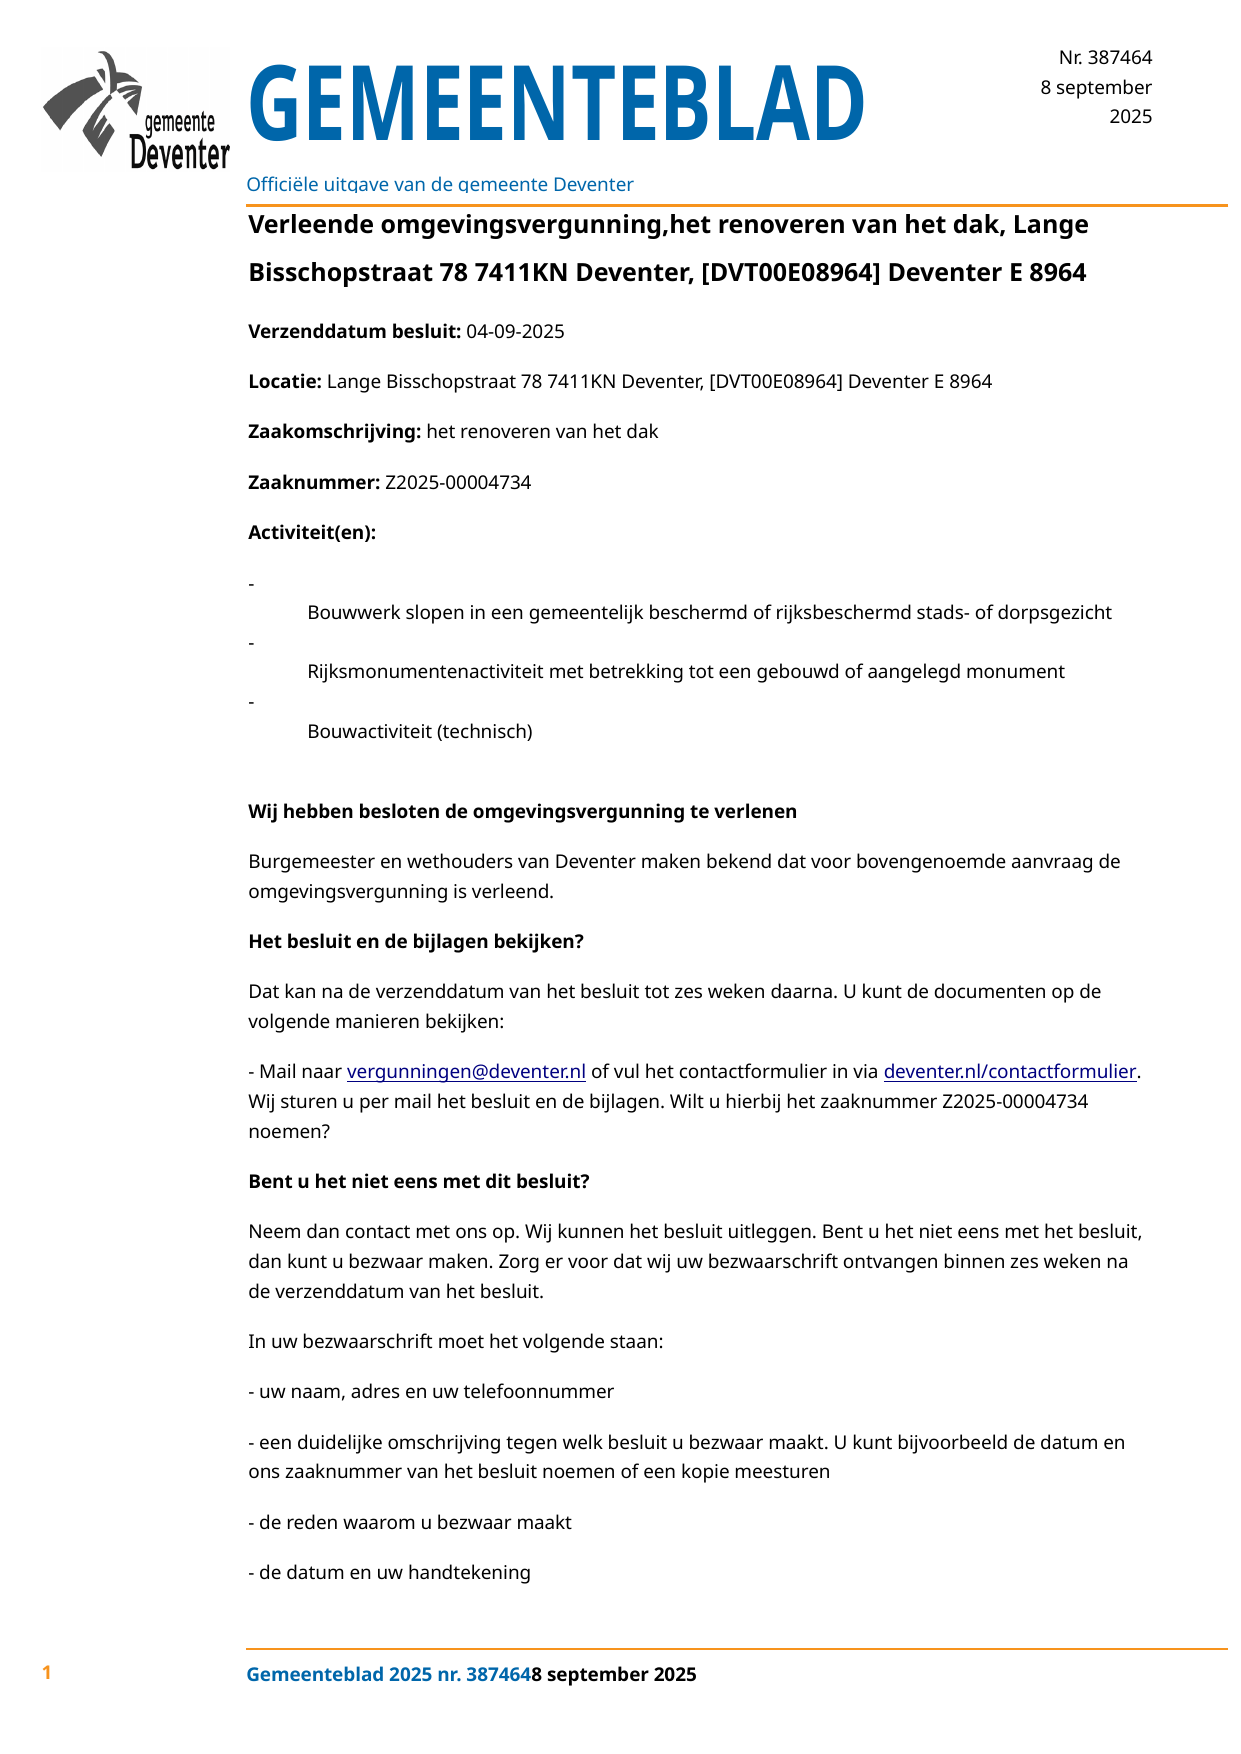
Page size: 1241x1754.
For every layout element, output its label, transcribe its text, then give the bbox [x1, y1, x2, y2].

text Wij hebben besloten de omgevingsvergunning te verlenen [248, 798, 1152, 824]
text Zaaknummer: Z2025-00004734 [248, 469, 1152, 495]
text Het besluit en de bijlagen bekijken? [248, 928, 1152, 954]
picture [41, 47, 231, 172]
text Activiteit(en): [248, 519, 1152, 545]
text Zaakomschrijving: het renoveren van het dak [248, 419, 1152, 444]
text Bent u het niet eens met dit besluit? [248, 1168, 1152, 1194]
text Neem dan contact met ons op. Wij kunnen het besluit uitleggen. Bent u het niet eens met het besluit, dan kunt u bezwaar maken. Zorg er voor dat wij uw bezwaarschrift ontvangen binnen zes weken na de verzenddatum van het besluit. [248, 1219, 1152, 1304]
list Rijksmonumentenactiviteit met betrekking tot een gebouwd of aangelegd monument [248, 659, 1152, 684]
list Bouwwerk slopen in een gemeentelijk beschermd of rijksbeschermd stads- of dorpsgezicht [248, 599, 1152, 625]
text - de datum en uw handtekening [248, 1559, 1152, 1585]
text - de reden waarom u bezwaar maakt [248, 1509, 1152, 1535]
text Verzenddatum besluit: 04-09-2025 [248, 318, 1152, 344]
list Bouwactiviteit (technisch) [248, 718, 1152, 744]
text - een duidelijke omschrijving tegen welk besluit u bezwaar maakt. U kunt bijvoorbeeld de datum en ons zaaknummer van het besluit noemen of een kopie meesturen [248, 1429, 1152, 1484]
text Locatie: Lange Bisschopstraat 78 7411KN Deventer, [DVT00E08964] Deventer E 8964 [248, 368, 1152, 394]
text Burgemeester en wethouders van Deventer maken bekend dat voor bovengenoemde aanvraag de omgevingsvergunning is verleend. [248, 848, 1152, 904]
text Verleende omgevingsvergunning,het renoveren van het dak, Lange Bisschopstraat 78 7411KN Deventer, [DVT00E08964] Deventer E 8964 [248, 207, 1152, 288]
text - Mail naar vergunningen@deventer.nl of vul het contactformulier in via deventer.nl/contactformulier. Wij sturen u per mail het besluit en de bijlagen. Wilt u hierbij het zaaknummer Z2025-00004734 noemen? [248, 1059, 1152, 1144]
text - uw naam, adres en uw telefoonnummer [248, 1379, 1152, 1404]
text In uw bezwaarschrift moet het volgende staan: [248, 1328, 1152, 1354]
text Dat kan na de verzenddatum van het besluit tot zes weken daarna. U kunt de documenten op de volgende manieren bekijken: [248, 979, 1152, 1034]
